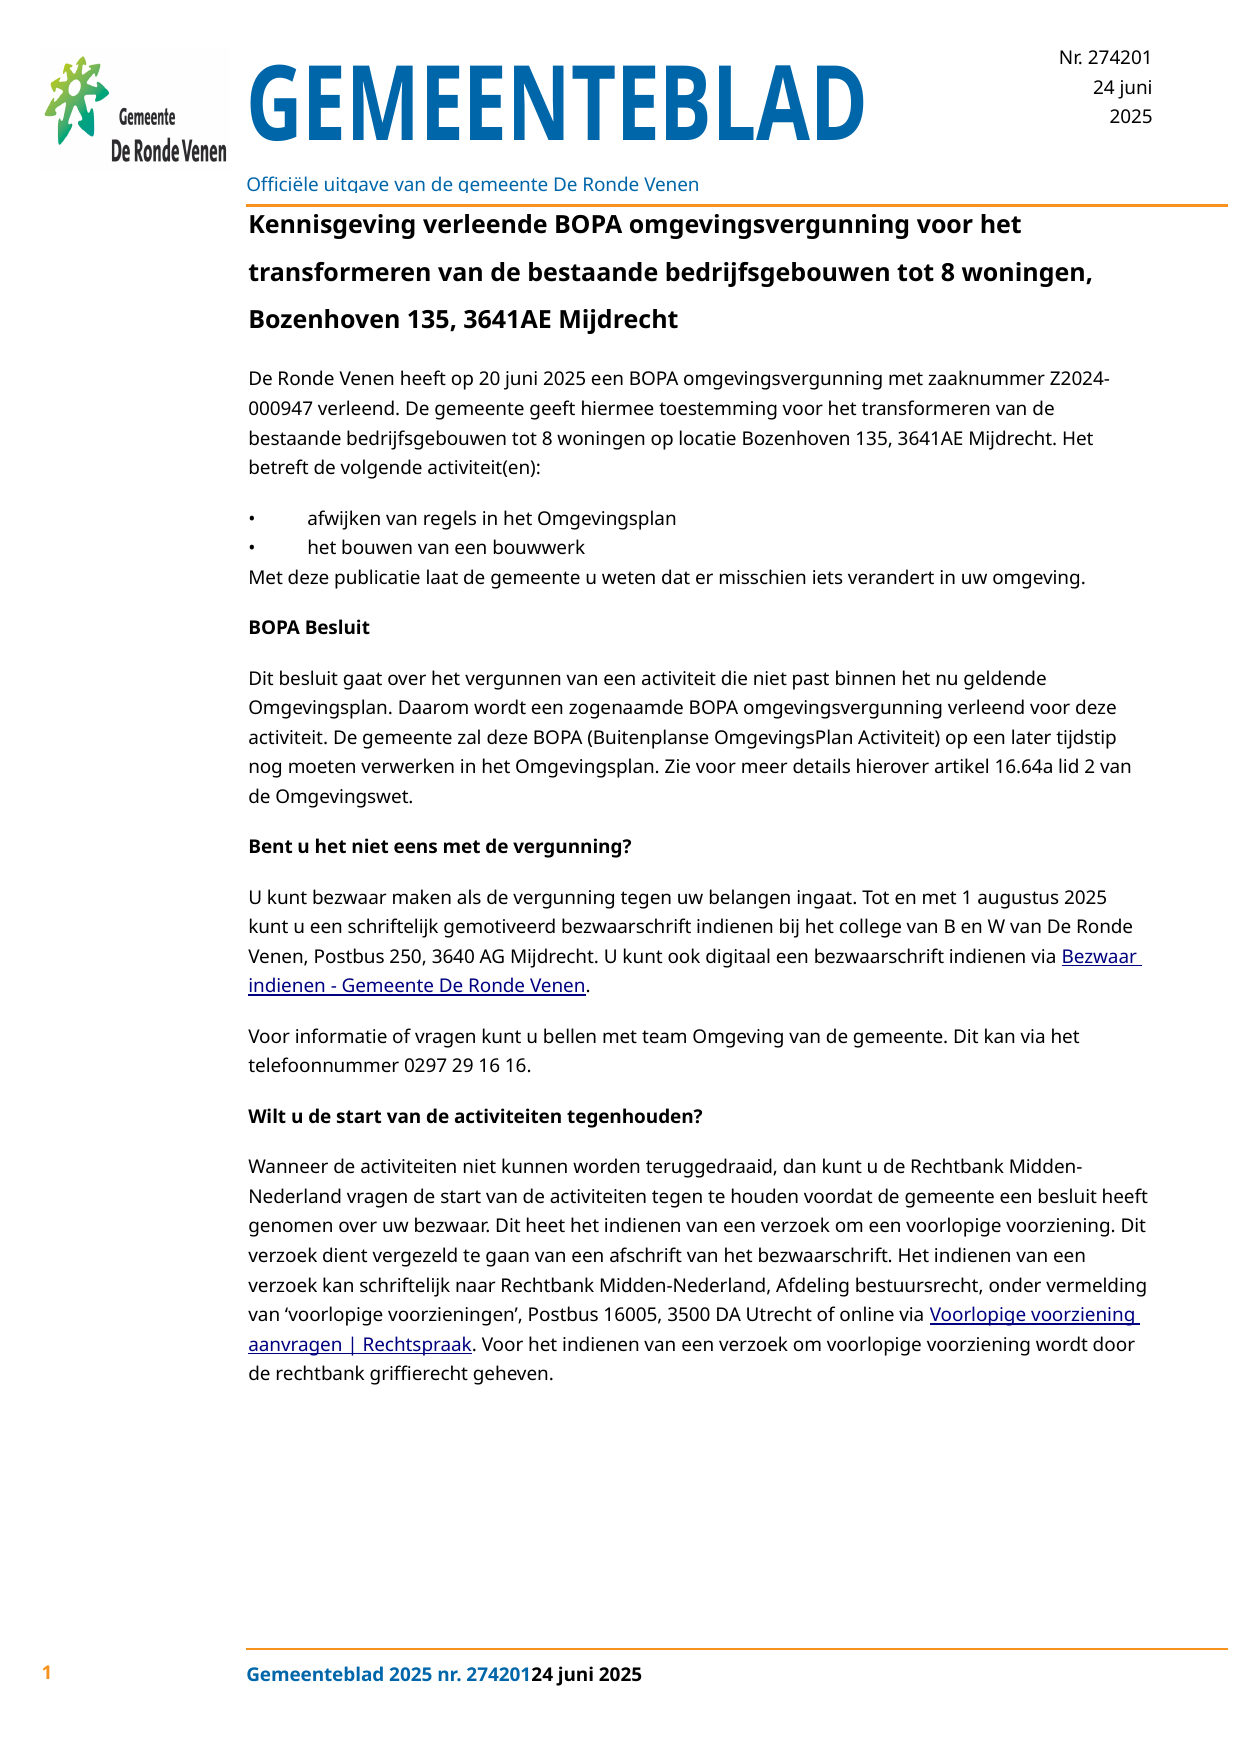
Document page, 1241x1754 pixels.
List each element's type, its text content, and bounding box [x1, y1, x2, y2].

text Kennisgeving verleende BOPA omgevingsvergunning voor het transformeren van de bestaande bedrijfsgebouwen tot 8 woningen, Bozenhoven 135, 3641AE Mijdrecht [248, 207, 1152, 336]
text Met deze publicatie laat de gemeente u weten dat er misschien iets verandert in uw omgeving. [248, 564, 1152, 589]
list het bouwen van een bouwwerk [248, 534, 1152, 560]
text Voor informatie of vragen kunt u bellen met team Omgeving van de gemeente. Dit kan via het telefoonnummer 0297 29 16 16. [248, 1023, 1152, 1078]
picture [41, 47, 231, 172]
text BOPA Besluit [248, 614, 1152, 640]
text Dit besluit gaat over het vergunnen van een activiteit die niet past binnen het nu geldende Omgevingsplan. Daarom wordt een zogenaamde BOPA omgevingsvergunning verleend voor deze activiteit. De gemeente zal deze BOPA (Buitenplanse OmgevingsPlan Activiteit) op een later tijdstip nog moeten verwerken in het Omgevingsplan. Zie voor meer details hierover artikel 16.64a lid 2 van de Omgevingswet. [248, 665, 1152, 809]
list afwijken van regels in het Omgevingsplan [248, 505, 1152, 530]
text U kunt bezwaar maken als de vergunning tegen uw belangen ingaat. Tot en met 1 augustus 2025 kunt u een schriftelijk gemotiveerd bezwaarschrift indienen bij het college van B en W van De Ronde Venen, Postbus 250, 3640 AG Mijdrecht. U kunt ook digitaal een bezwaarschrift indienen via Bezwaar indienen - Gemeente De Ronde Venen. [248, 884, 1152, 998]
text Wilt u de start van de activiteiten tegenhouden? [248, 1103, 1152, 1129]
text De Ronde Venen heeft op 20 juni 2025 een BOPA omgevingsvergunning met zaaknummer Z2024-000947 verleend. De gemeente geeft hiermee toestemming voor het transformeren van de bestaande bedrijfsgebouwen tot 8 woningen op locatie Bozenhoven 135, 3641AE Mijdrecht. Het betreft de volgende activiteit(en): [248, 366, 1152, 480]
text Wanneer de activiteiten niet kunnen worden teruggedraaid, dan kunt u de Rechtbank Midden-Nederland vragen de start van de activiteiten tegen te houden voordat de gemeente een besluit heeft genomen over uw bezwaar. Dit heet het indienen van een verzoek om een voorlopige voorziening. Dit verzoek dient vergezeld te gaan van een afschrift van het bezwaarschrift. Het indienen van een verzoek kan schriftelijk naar Rechtbank Midden-Nederland, Afdeling bestuursrecht, onder vermelding van ‘voorlopige voorzieningen’, Postbus 16005, 3500 DA Utrecht of online via Voorlopige voorziening aanvragen | Rechtspraak. Voor het indienen van een verzoek om voorlopige voorziening wordt door de rechtbank griffierecht geheven. [248, 1153, 1152, 1386]
text Bent u het niet eens met de vergunning? [248, 833, 1152, 859]
